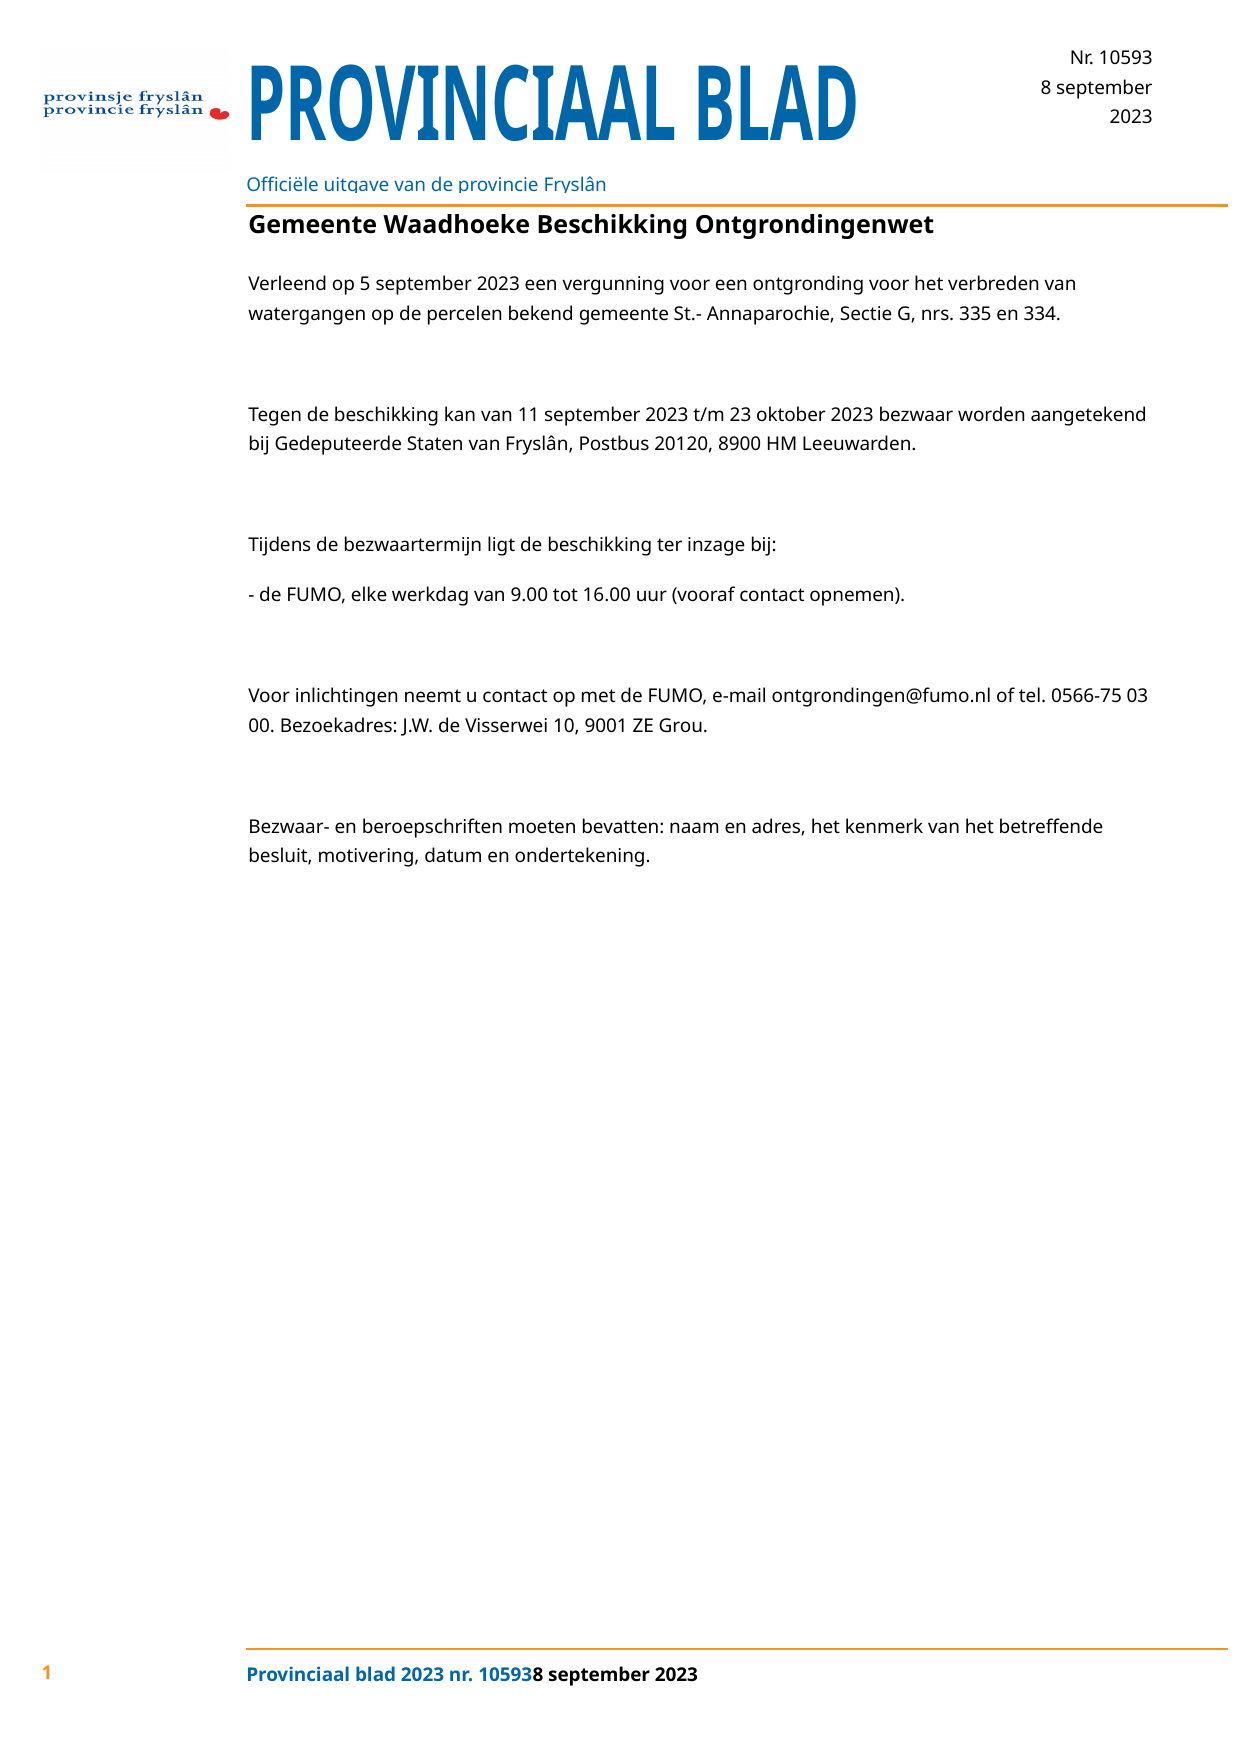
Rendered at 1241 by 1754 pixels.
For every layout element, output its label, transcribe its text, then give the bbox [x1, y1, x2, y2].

text Gemeente Waadhoeke Beschikking Ontgrondingenwet [248, 207, 1152, 241]
picture [41, 47, 231, 172]
text - de FUMO, elke werkdag van 9.00 tot 16.00 uur (vooraf contact opnemen). [248, 582, 1152, 607]
text Tijdens de bezwaartermijn ligt de beschikking ter inzage bij: [248, 531, 1152, 557]
text Verleend op 5 september 2023 een vergunning voor een ontgronding voor het verbreden van watergangen op de percelen bekend gemeente St.- Annaparochie, Sectie G, nrs. 335 en 334. [248, 270, 1152, 326]
text Bezwaar- en beroepschriften moeten bevatten: naam en adres, het kenmerk van het betreffende besluit, motivering, datum en ondertekening. [248, 813, 1152, 868]
text Voor inlichtingen neemt u contact op met de FUMO, e-mail ontgrondingen@fumo.nl of tel. 0566-75 03 00. Bezoekadres: J.W. de Visserwei 10, 9001 ZE Grou. [248, 682, 1152, 738]
text Tegen de beschikking kan van 11 september 2023 t/m 23 oktober 2023 bezwaar worden aangetekend bij Gedeputeerde Staten van Fryslân, Postbus 20120, 8900 HM Leeuwarden. [248, 401, 1152, 456]
